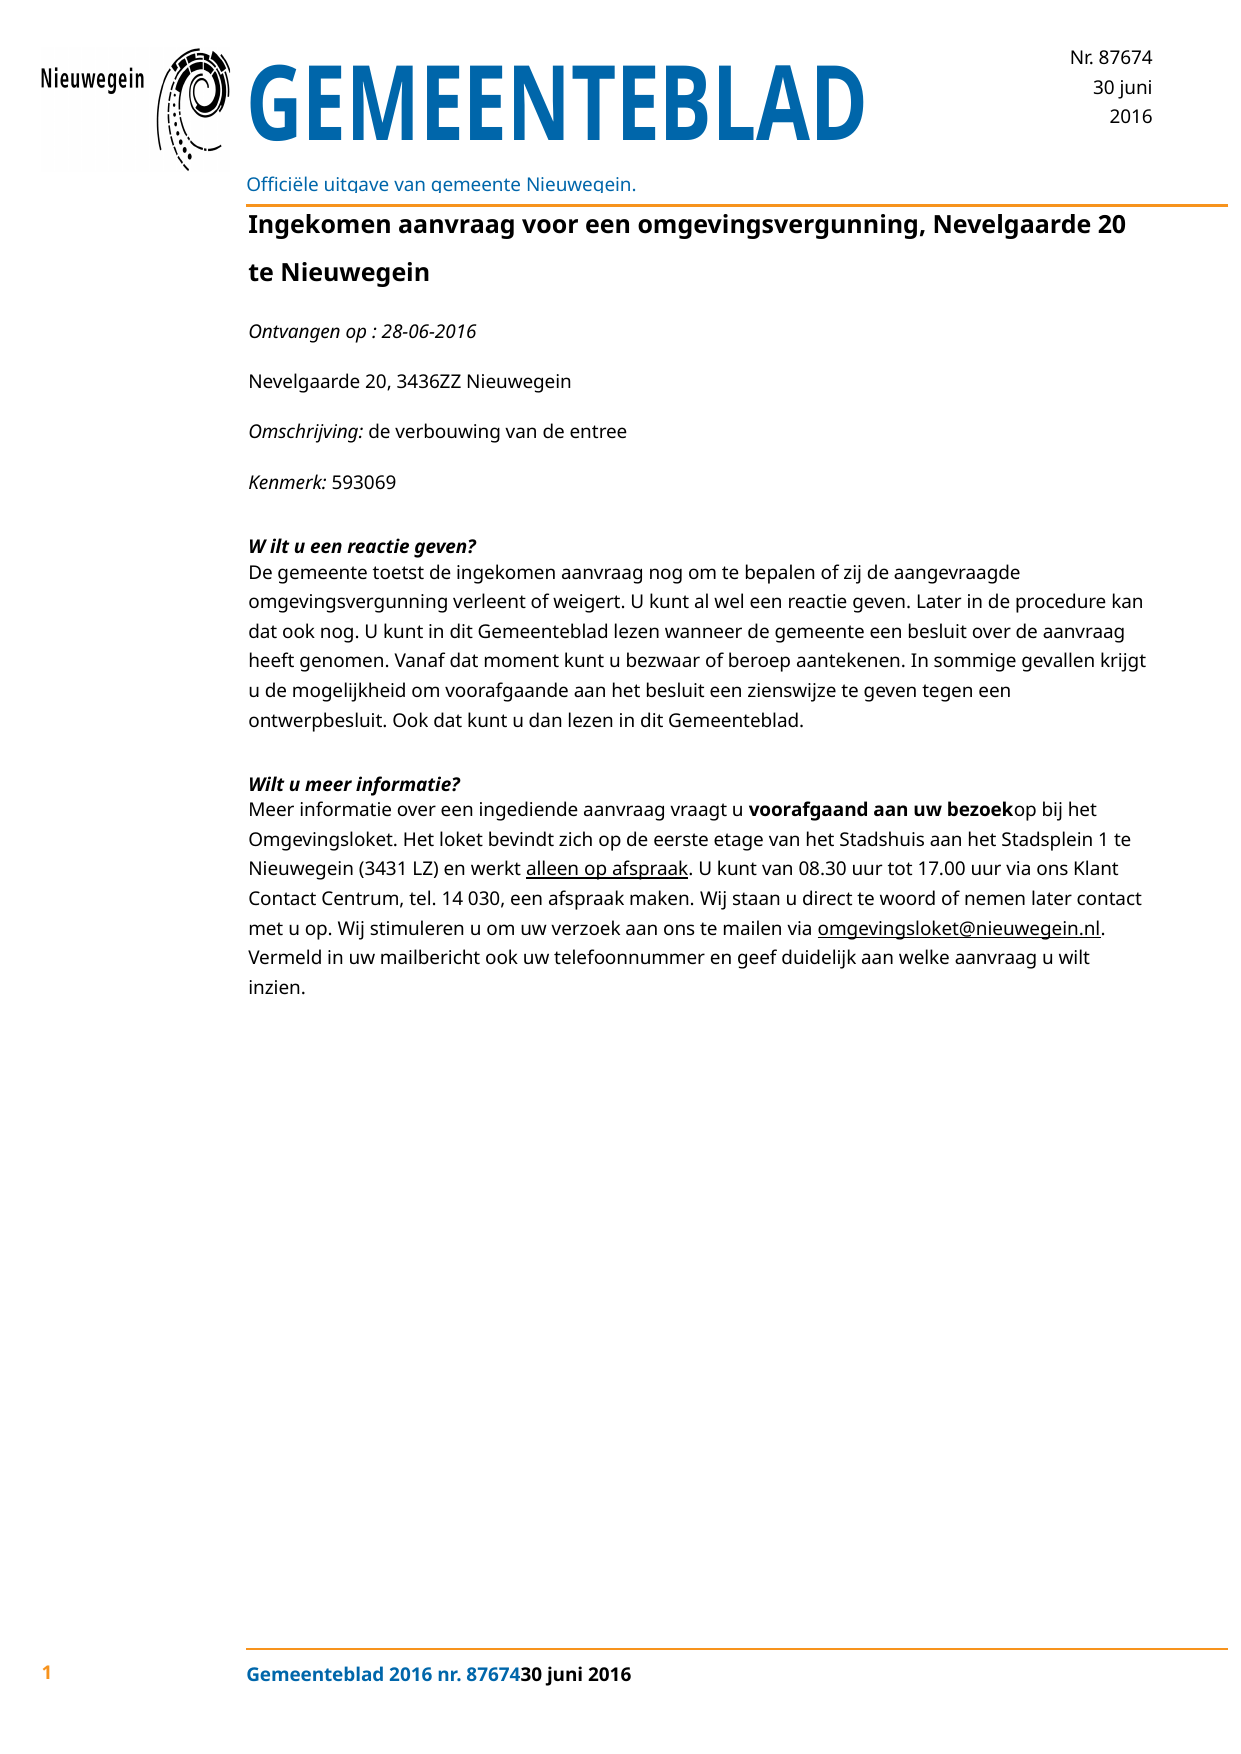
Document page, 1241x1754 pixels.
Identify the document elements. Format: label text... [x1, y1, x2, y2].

text Nevelgaarde 20, 3436ZZ Nieuwegein [248, 368, 1152, 394]
text W ilt u een reactie geven? [248, 533, 1152, 559]
text Kenmerk: 593069 [248, 469, 1152, 495]
text Meer informatie over een ingediende aanvraag vraagt u voorafgaand aan uw bezoekop bij het Omgevingsloket. Het loket bevindt zich op de eerste etage van het Stadshuis aan het Stadsplein 1 te Nieuwegein (3431 LZ) en werkt alleen op afspraak. U kunt van 08.30 uur tot 17.00 uur via ons Klant Contact Centrum, tel. 14 030, een afspraak maken. Wij staan u direct te woord of nemen later contact met u op. Wij stimuleren u om uw verzoek aan ons te mailen via omgevingsloket@nieuwegein.nl. Vermeld in uw mailbericht ook uw telefoonnummer en geef duidelijk aan welke aanvraag u wilt inzien. [248, 796, 1152, 1000]
text Omschrijving: de verbouwing van de entree [248, 419, 1152, 444]
text Wilt u meer informatie? [248, 771, 1152, 796]
picture [41, 47, 231, 172]
text De gemeente toetst de ingekomen aanvraag nog om te bepalen of zij de aangevraagde omgevingsvergunning verleent of weigert. U kunt al wel een reactie geven. Later in de procedure kan dat ook nog. U kunt in dit Gemeenteblad lezen wanneer de gemeente een besluit over de aanvraag heeft genomen. Vanaf dat moment kunt u bezwaar of beroep aantekenen. In sommige gevallen krijgt u de mogelijkheid om voorafgaande aan het besluit een zienswijze te geven tegen een ontwerpbesluit. Ook dat kunt u dan lezen in dit Gemeenteblad. [248, 559, 1152, 732]
text Ontvangen op : 28-06-2016 [248, 318, 1152, 344]
text Ingekomen aanvraag voor een omgevingsvergunning, Nevelgaarde 20 te Nieuwegein [248, 207, 1152, 288]
